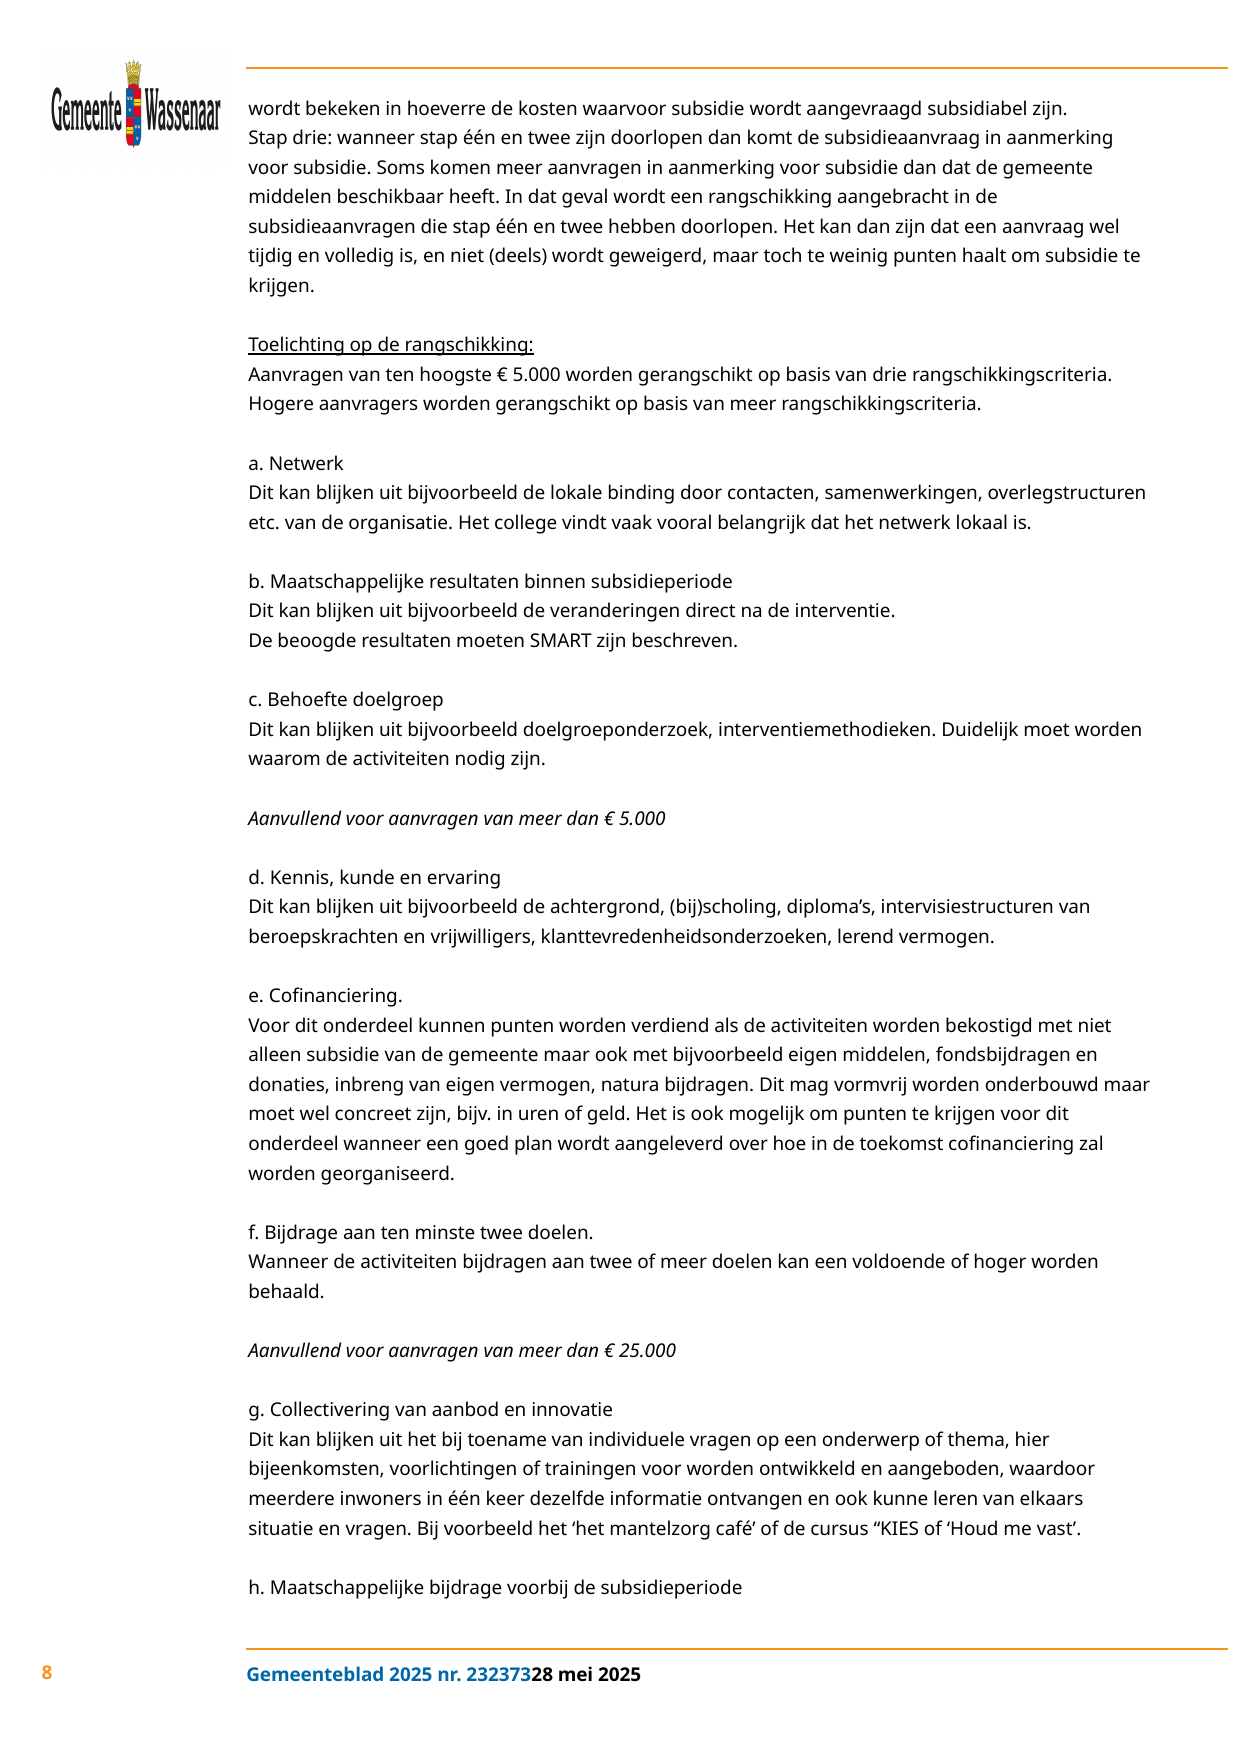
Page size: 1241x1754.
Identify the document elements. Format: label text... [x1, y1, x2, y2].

text Stap drie: wanneer stap één en twee zijn doorlopen dan komt de subsidieaanvraag in aanmerking voor subsidie. Soms komen meer aanvragen in aanmerking voor subsidie dan dat de gemeente middelen beschikbaar heeft. In dat geval wordt een rangschikking aangebracht in de subsidieaanvragen die stap één en twee hebben doorlopen. Het kan dan zijn dat een aanvraag wel tijdig en volledig is, en niet (deels) wordt geweigerd, maar toch te weinig punten haalt om subsidie te krijgen. [248, 124, 1152, 298]
text Aanvragen van ten hoogste € 5.000 worden gerangschikt op basis van drie rangschikkingscriteria. Hogere aanvragers worden gerangschikt op basis van meer rangschikkingscriteria. [248, 361, 1152, 416]
text c. Behoefte doelgroep [248, 686, 1152, 712]
text h. Maatschappelijke bijdrage voorbij de subsidieperiode [248, 1574, 1152, 1600]
text Wanneer de activiteiten bijdragen aan twee of meer doelen kan een voldoende of hoger worden behaald. [248, 1248, 1152, 1304]
text e. Cofinanciering. [248, 982, 1152, 1008]
text Dit kan blijken uit bijvoorbeeld doelgroeponderzoek, interventiemethodieken. Duidelijk moet worden waarom de activiteiten nodig zijn. [248, 716, 1152, 771]
text Toelichting op de rangschikking: [248, 331, 1152, 357]
text g. Collectivering van aanbod en innovatie [248, 1396, 1152, 1422]
text Aanvullend voor aanvragen van meer dan € 5.000 [248, 805, 1152, 831]
text Aanvullend voor aanvragen van meer dan € 25.000 [248, 1337, 1152, 1363]
text Dit kan blijken uit bijvoorbeeld de achtergrond, (bij)scholing, diploma’s, intervisiestructuren van beroepskrachten en vrijwilligers, klanttevredenheidsonderzoeken, lerend vermogen. [248, 893, 1152, 949]
text Dit kan blijken uit het bij toename van individuele vragen op een onderwerp of thema, hier bijeenkomsten, voorlichtingen of trainingen voor worden ontwikkeld en aangeboden, waardoor meerdere inwoners in één keer dezelfde informatie ontvangen en ook kunne leren van elkaars situatie en vragen. Bij voorbeeld het ‘het mantelzorg café’ of de cursus “KIES of ‘Houd me vast’. [248, 1426, 1152, 1541]
text b. Maatschappelijke resultaten binnen subsidieperiode [248, 568, 1152, 594]
text wordt bekeken in hoeverre de kosten waarvoor subsidie wordt aangevraagd subsidiabel zijn. [248, 95, 1152, 121]
text Voor dit onderdeel kunnen punten worden verdiend als de activiteiten worden bekostigd met niet alleen subsidie van de gemeente maar ook met bijvoorbeeld eigen middelen, fondsbijdragen en donaties, inbreng van eigen vermogen, natura bijdragen. Dit mag vormvrij worden onderbouwd maar moet wel concreet zijn, bijv. in uren of geld. Het is ook mogelijk om punten te krijgen voor dit onderdeel wanneer een goed plan wordt aangeleverd over hoe in de toekomst cofinanciering zal worden georganiseerd. [248, 1012, 1152, 1186]
picture [41, 47, 231, 172]
text f. Bijdrage aan ten minste twee doelen. [248, 1219, 1152, 1245]
text Dit kan blijken uit bijvoorbeeld de veranderingen direct na de interventie. [248, 598, 1152, 623]
text d. Kennis, kunde en ervaring [248, 864, 1152, 890]
text Dit kan blijken uit bijvoorbeeld de lokale binding door contacten, samenwerkingen, overlegstructuren etc. van de organisatie. Het college vindt vaak vooral belangrijk dat het netwerk lokaal is. [248, 479, 1152, 535]
text De beoogde resultaten moeten SMART zijn beschreven. [248, 627, 1152, 653]
text a. Netwerk [248, 450, 1152, 476]
